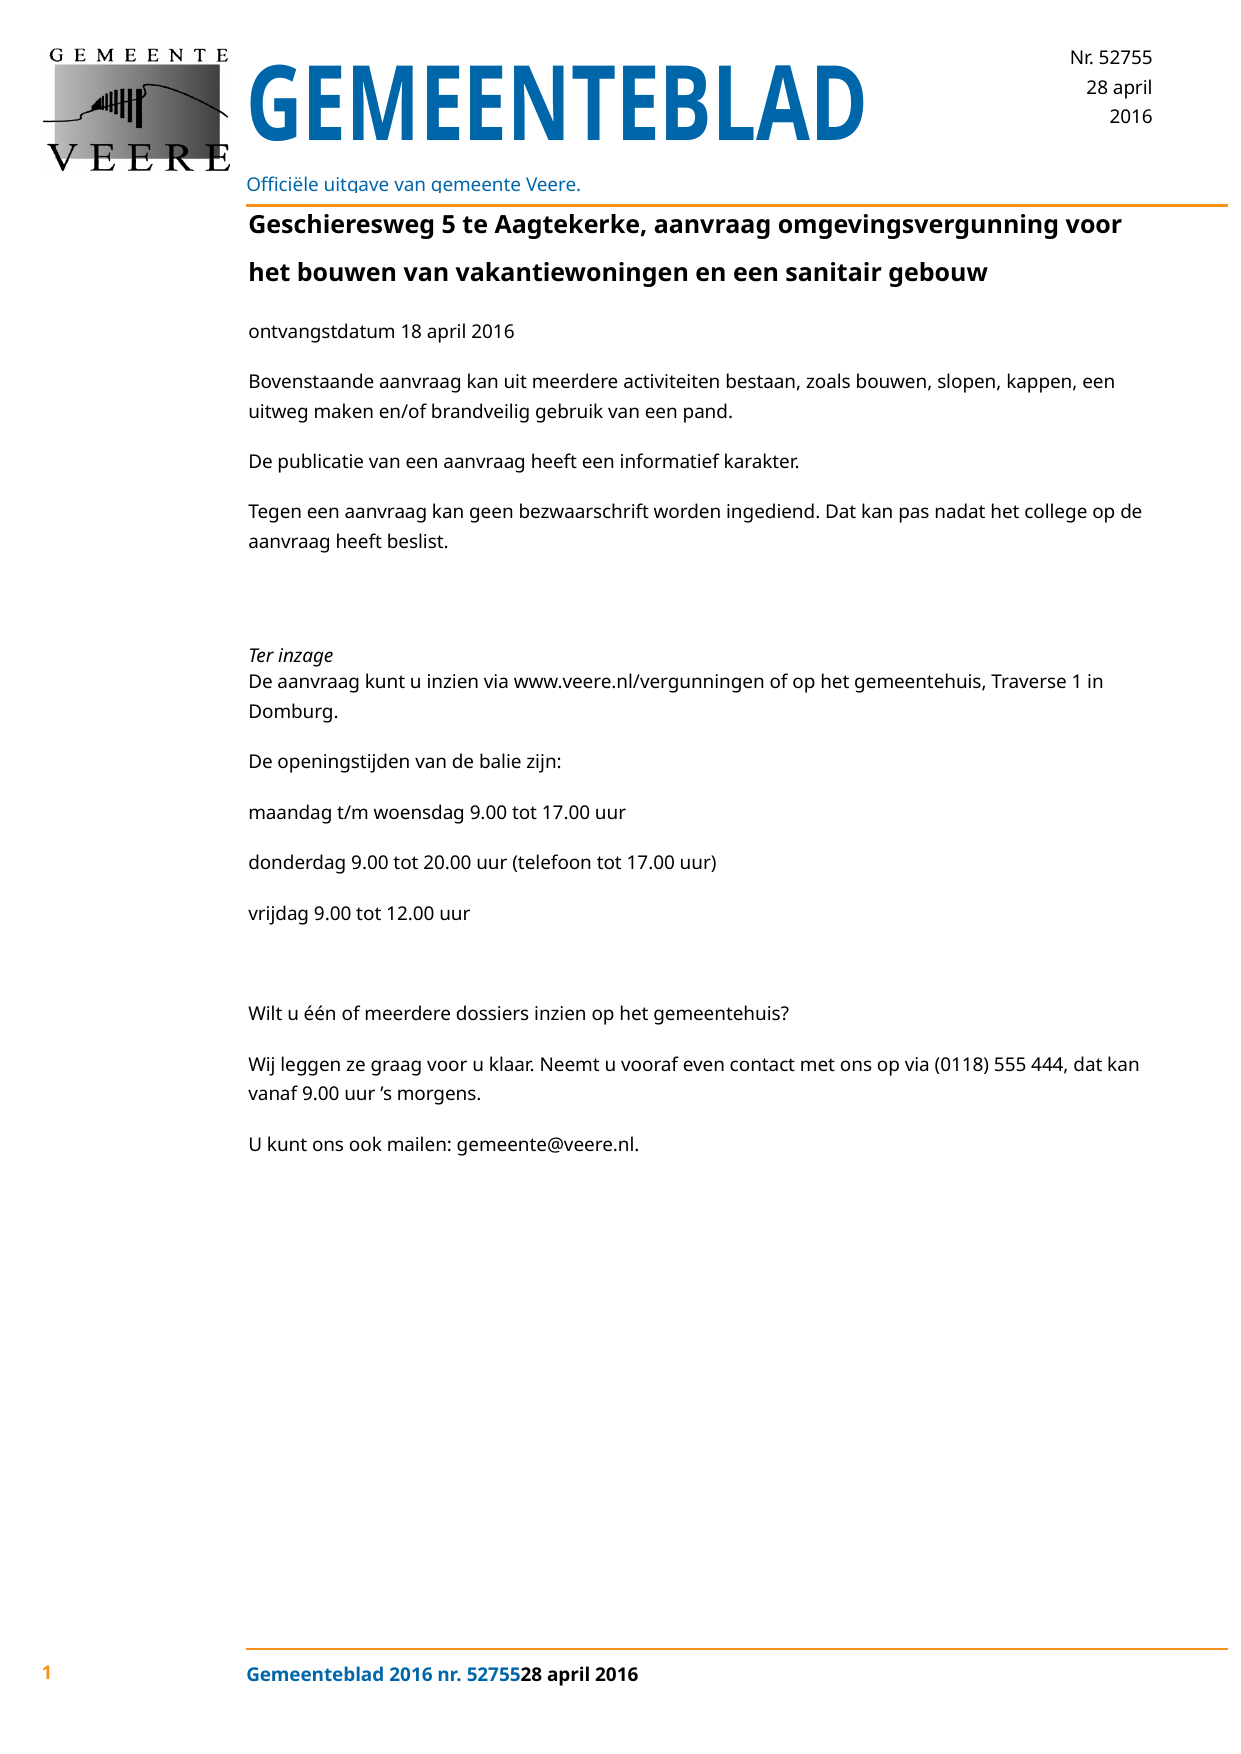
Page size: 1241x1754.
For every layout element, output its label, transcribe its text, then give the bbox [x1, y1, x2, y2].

text De publicatie van een aanvraag heeft een informatief karakter. [248, 448, 1152, 474]
text ontvangstdatum 18 april 2016 [248, 318, 1152, 344]
picture [41, 47, 231, 172]
text Wij leggen ze graag voor u klaar. Neemt u vooraf even contact met ons op via (0118) 555 444, dat kan vanaf 9.00 uur ’s morgens. [248, 1051, 1152, 1106]
text De aanvraag kunt u inzien via www.veere.nl/vergunningen of op het gemeentehuis, Traverse 1 in Domburg. [248, 668, 1152, 724]
text vrijdag 9.00 tot 12.00 uur [248, 900, 1152, 925]
text Ter inzage [248, 643, 1152, 668]
text Geschieresweg 5 te Aagtekerke, aanvraag omgevingsvergunning voor het bouwen van vakantiewoningen en een sanitair gebouw [248, 207, 1152, 288]
text maandag t/m woensdag 9.00 tot 17.00 uur [248, 799, 1152, 824]
text Wilt u één of meerdere dossiers inzien op het gemeentehuis? [248, 1001, 1152, 1026]
text donderdag 9.00 tot 20.00 uur (telefoon tot 17.00 uur) [248, 849, 1152, 875]
text Tegen een aanvraag kan geen bezwaarschrift worden ingediend. Dat kan pas nadat het college op de aanvraag heeft beslist. [248, 499, 1152, 554]
text U kunt ons ook mailen: gemeente@veere.nl. [248, 1131, 1152, 1157]
text Bovenstaande aanvraag kan uit meerdere activiteiten bestaan, zoals bouwen, slopen, kappen, een uitweg maken en/of brandveilig gebruik van een pand. [248, 368, 1152, 424]
text De openingstijden van de balie zijn: [248, 748, 1152, 774]
